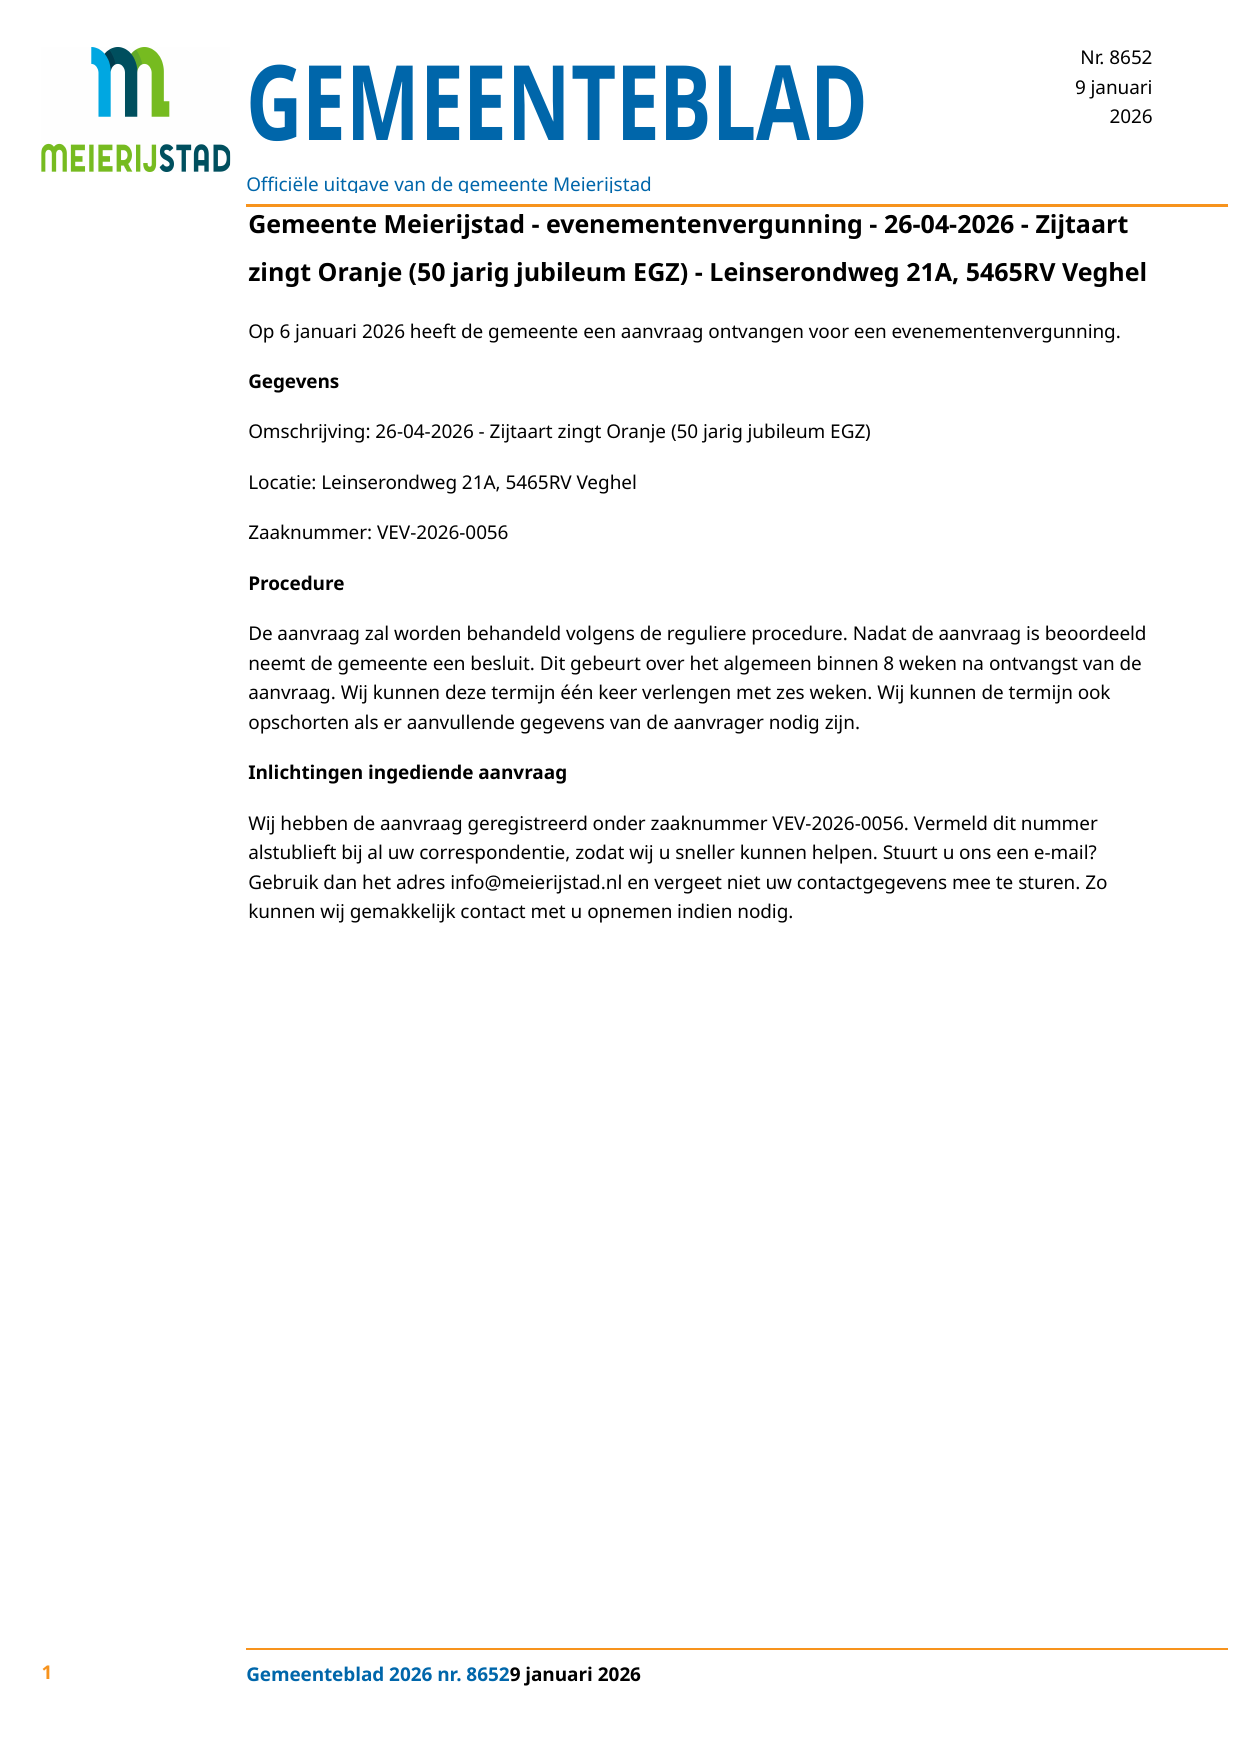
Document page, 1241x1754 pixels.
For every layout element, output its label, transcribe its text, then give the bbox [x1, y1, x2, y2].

text Inlichtingen ingediende aanvraag [248, 759, 1152, 785]
text De aanvraag zal worden behandeld volgens de reguliere procedure. Nadat de aanvraag is beoordeeld neemt de gemeente een besluit. Dit gebeurt over het algemeen binnen 8 weken na ontvangst van de aanvraag. Wij kunnen deze termijn één keer verlengen met zes weken. Wij kunnen de termijn ook opschorten als er aanvullende gegevens van de aanvrager nodig zijn. [248, 620, 1152, 735]
text Gemeente Meierijstad - evenementenvergunning - 26-04-2026 - Zijtaart zingt Oranje (50 jarig jubileum EGZ) - Leinserondweg 21A, 5465RV Veghel [248, 207, 1152, 288]
text Procedure [248, 570, 1152, 596]
text Locatie: Leinserondweg 21A, 5465RV Veghel [248, 469, 1152, 495]
text Zaaknummer: VEV-2026-0056 [248, 519, 1152, 545]
text Op 6 januari 2026 heeft de gemeente een aanvraag ontvangen voor een evenementenvergunning. [248, 318, 1152, 344]
picture [41, 47, 231, 172]
text Gegevens [248, 368, 1152, 394]
text Omschrijving: 26-04-2026 - Zijtaart zingt Oranje (50 jarig jubileum EGZ) [248, 419, 1152, 444]
text Wij hebben de aanvraag geregistreerd onder zaaknummer VEV-2026-0056. Vermeld dit nummer alstublieft bij al uw correspondentie, zodat wij u sneller kunnen helpen. Stuurt u ons een e-mail? Gebruik dan het adres info@meierijstad.nl en vergeet niet uw contactgegevens mee te sturen. Zo kunnen wij gemakkelijk contact met u opnemen indien nodig. [248, 810, 1152, 924]
